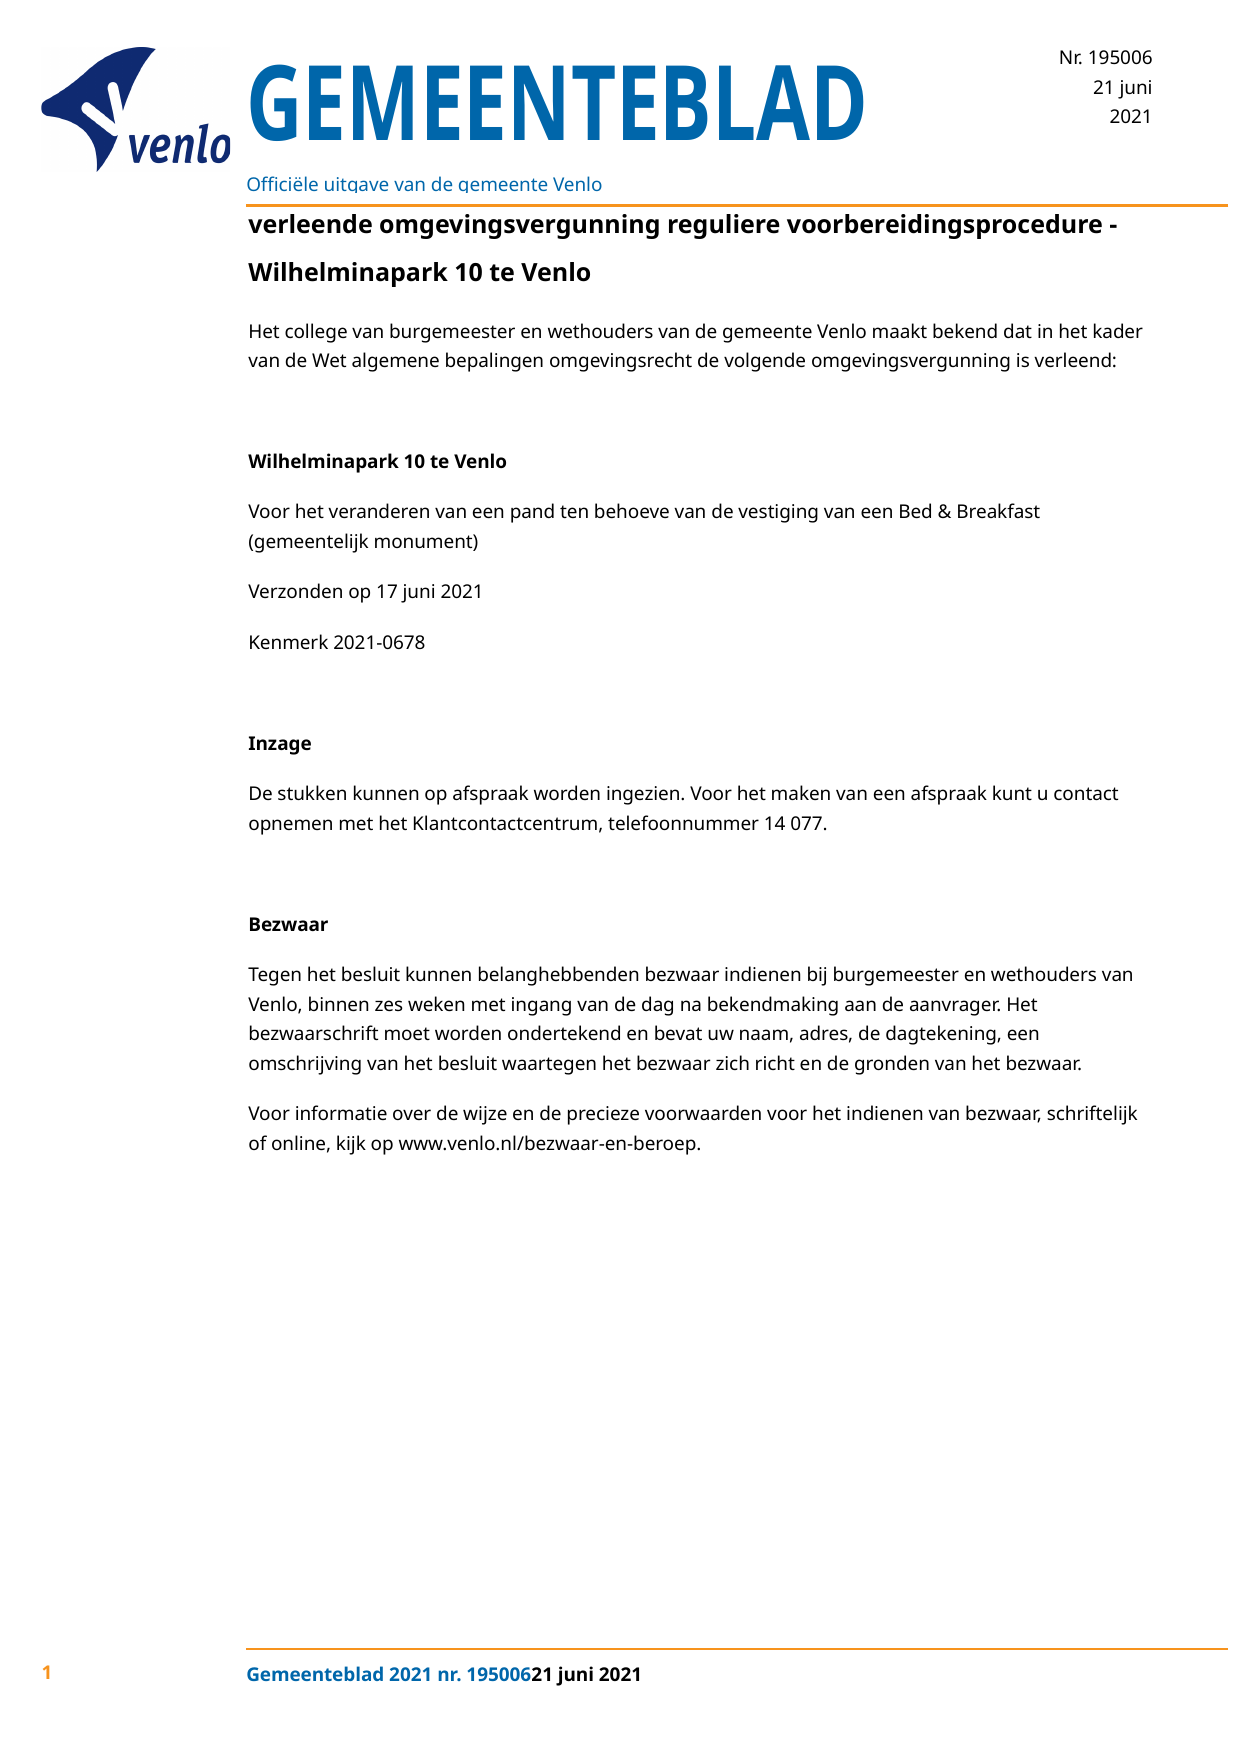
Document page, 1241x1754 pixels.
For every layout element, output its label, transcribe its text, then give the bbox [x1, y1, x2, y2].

text De stukken kunnen op afspraak worden ingezien. Voor het maken van een afspraak kunt u contact opnemen met het Klantcontactcentrum, telefoonnummer 14 077. [248, 780, 1152, 836]
text Inzage [248, 730, 1152, 756]
text Het college van burgemeester en wethouders van de gemeente Venlo maakt bekend dat in het kader van de Wet algemene bepalingen omgevingsrecht de volgende omgevingsvergunning is verleend: [248, 318, 1152, 373]
text Voor het veranderen van een pand ten behoeve van de vestiging van een Bed & Breakfast (gemeentelijk monument) [248, 499, 1152, 554]
text Voor informatie over de wijze en de precieze voorwaarden voor het indienen van bezwaar, schriftelijk of online, kijk op www.venlo.nl/bezwaar-en-beroep. [248, 1100, 1152, 1156]
picture [41, 47, 231, 172]
text Tegen het besluit kunnen belanghebbenden bezwaar indienen bij burgemeester en wethouders van Venlo, binnen zes weken met ingang van de dag na bekendmaking aan de aanvrager. Het bezwaarschrift moet worden ondertekend en bevat uw naam, adres, de dagtekening, een omschrijving van het besluit waartegen het bezwaar zich richt en de gronden van het bezwaar. [248, 961, 1152, 1076]
text Kenmerk 2021-0678 [248, 629, 1152, 655]
text Verzonden op 17 juni 2021 [248, 579, 1152, 604]
text Bezwaar [248, 911, 1152, 937]
text verleende omgevingsvergunning reguliere voorbereidingsprocedure - Wilhelminapark 10 te Venlo [248, 207, 1152, 288]
text Wilhelminapark 10 te Venlo [248, 448, 1152, 474]
